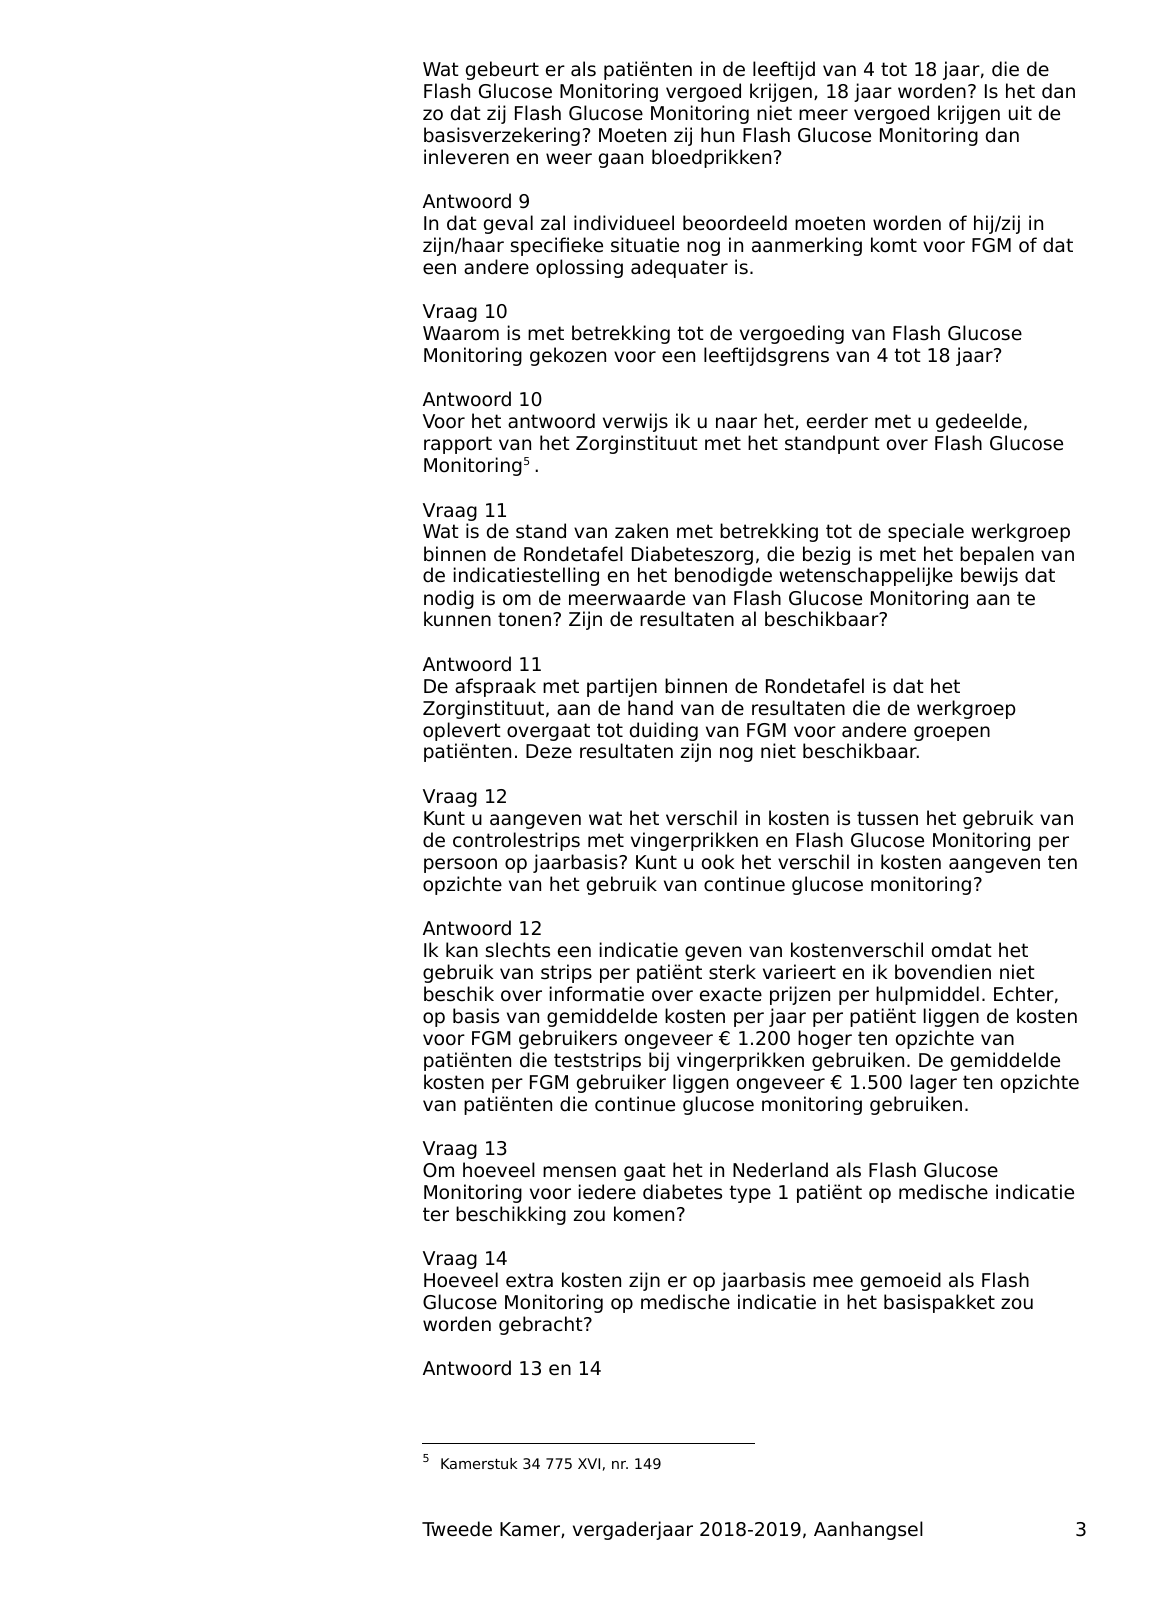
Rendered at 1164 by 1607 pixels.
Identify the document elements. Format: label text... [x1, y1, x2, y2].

text Wat gebeurt er als patiënten in de leeftijd van 4 tot 18 jaar, die de Flash Glucose Monitoring vergoed krijgen, 18 jaar worden? Is het dan zo dat zij Flash Glucose Monitoring niet meer vergoed krijgen uit de basisverzekering? Moeten zij hun Flash Glucose Monitoring dan inleveren en weer gaan bloedprikken? [422, 59, 1087, 169]
text In dat geval zal individueel beoordeeld moeten worden of hij/zij in zijn/haar specifieke situatie nog in aanmerking komt voor FGM of dat een andere oplossing adequater is. [422, 213, 1087, 279]
text Ik kan slechts een indicatie geven van kostenverschil omdat het gebruik van strips per patiënt sterk varieert en ik bovendien niet beschik over informatie over exacte prijzen per hulpmiddel. Echter, op basis van gemiddelde kosten per jaar per patiënt liggen de kosten voor FGM gebruikers ongeveer € 1.200 hoger ten opzichte van patiënten die teststrips bij vingerprikken gebruiken. De gemiddelde kosten per FGM gebruiker liggen ongeveer € 1.500 lager ten opzichte van patiënten die continue glucose monitoring gebruiken. [422, 940, 1087, 1116]
text Voor het antwoord verwijs ik u naar het, eerder met u gedeelde, rapport van het Zorginstituut met het standpunt over Flash Glucose Monitoring. [422, 411, 1087, 477]
text Antwoord 12 [422, 918, 1087, 940]
text Vraag 10 [422, 301, 1087, 323]
text Waarom is met betrekking tot de vergoeding van Flash Glucose Monitoring gekozen voor een leeftijdsgrens van 4 tot 18 jaar? [422, 323, 1087, 367]
text Vraag 11 [422, 499, 1087, 521]
text Kamerstuk 34 775 XVI, nr. 149 [422, 1452, 1087, 1474]
text Vraag 12 [422, 786, 1087, 808]
text Antwoord 13 en 14 [422, 1358, 1087, 1380]
text Vraag 13 [422, 1138, 1087, 1160]
text Hoeveel extra kosten zijn er op jaarbasis mee gemoeid als Flash Glucose Monitoring op medische indicatie in het basispakket zou worden gebracht? [422, 1270, 1087, 1336]
text De afspraak met partijen binnen de Rondetafel is dat het Zorginstituut, aan de hand van de resultaten die de werkgroep oplevert overgaat tot duiding van FGM voor andere groepen patiënten. Deze resultaten zijn nog niet beschikbaar. [422, 676, 1087, 763]
text Antwoord 9 [422, 191, 1087, 213]
text Antwoord 10 [422, 389, 1087, 411]
text Kunt u aangeven wat het verschil in kosten is tussen het gebruik van de controlestrips met vingerprikken en Flash Glucose Monitoring per persoon op jaarbasis? Kunt u ook het verschil in kosten aangeven ten opzichte van het gebruik van continue glucose monitoring? [422, 808, 1087, 896]
text Om hoeveel mensen gaat het in Nederland als Flash Glucose Monitoring voor iedere diabetes type 1 patiënt op medische indicatie ter beschikking zou komen? [422, 1160, 1087, 1226]
text Antwoord 11 [422, 653, 1087, 676]
text Vraag 14 [422, 1248, 1087, 1270]
text Wat is de stand van zaken met betrekking tot de speciale werkgroep binnen de Rondetafel Diabeteszorg, die bezig is met het bepalen van de indicatiestelling en het benodigde wetenschappelijke bewijs dat nodig is om de meerwaarde van Flash Glucose Monitoring aan te kunnen tonen? Zijn de resultaten al beschikbaar? [422, 521, 1087, 631]
